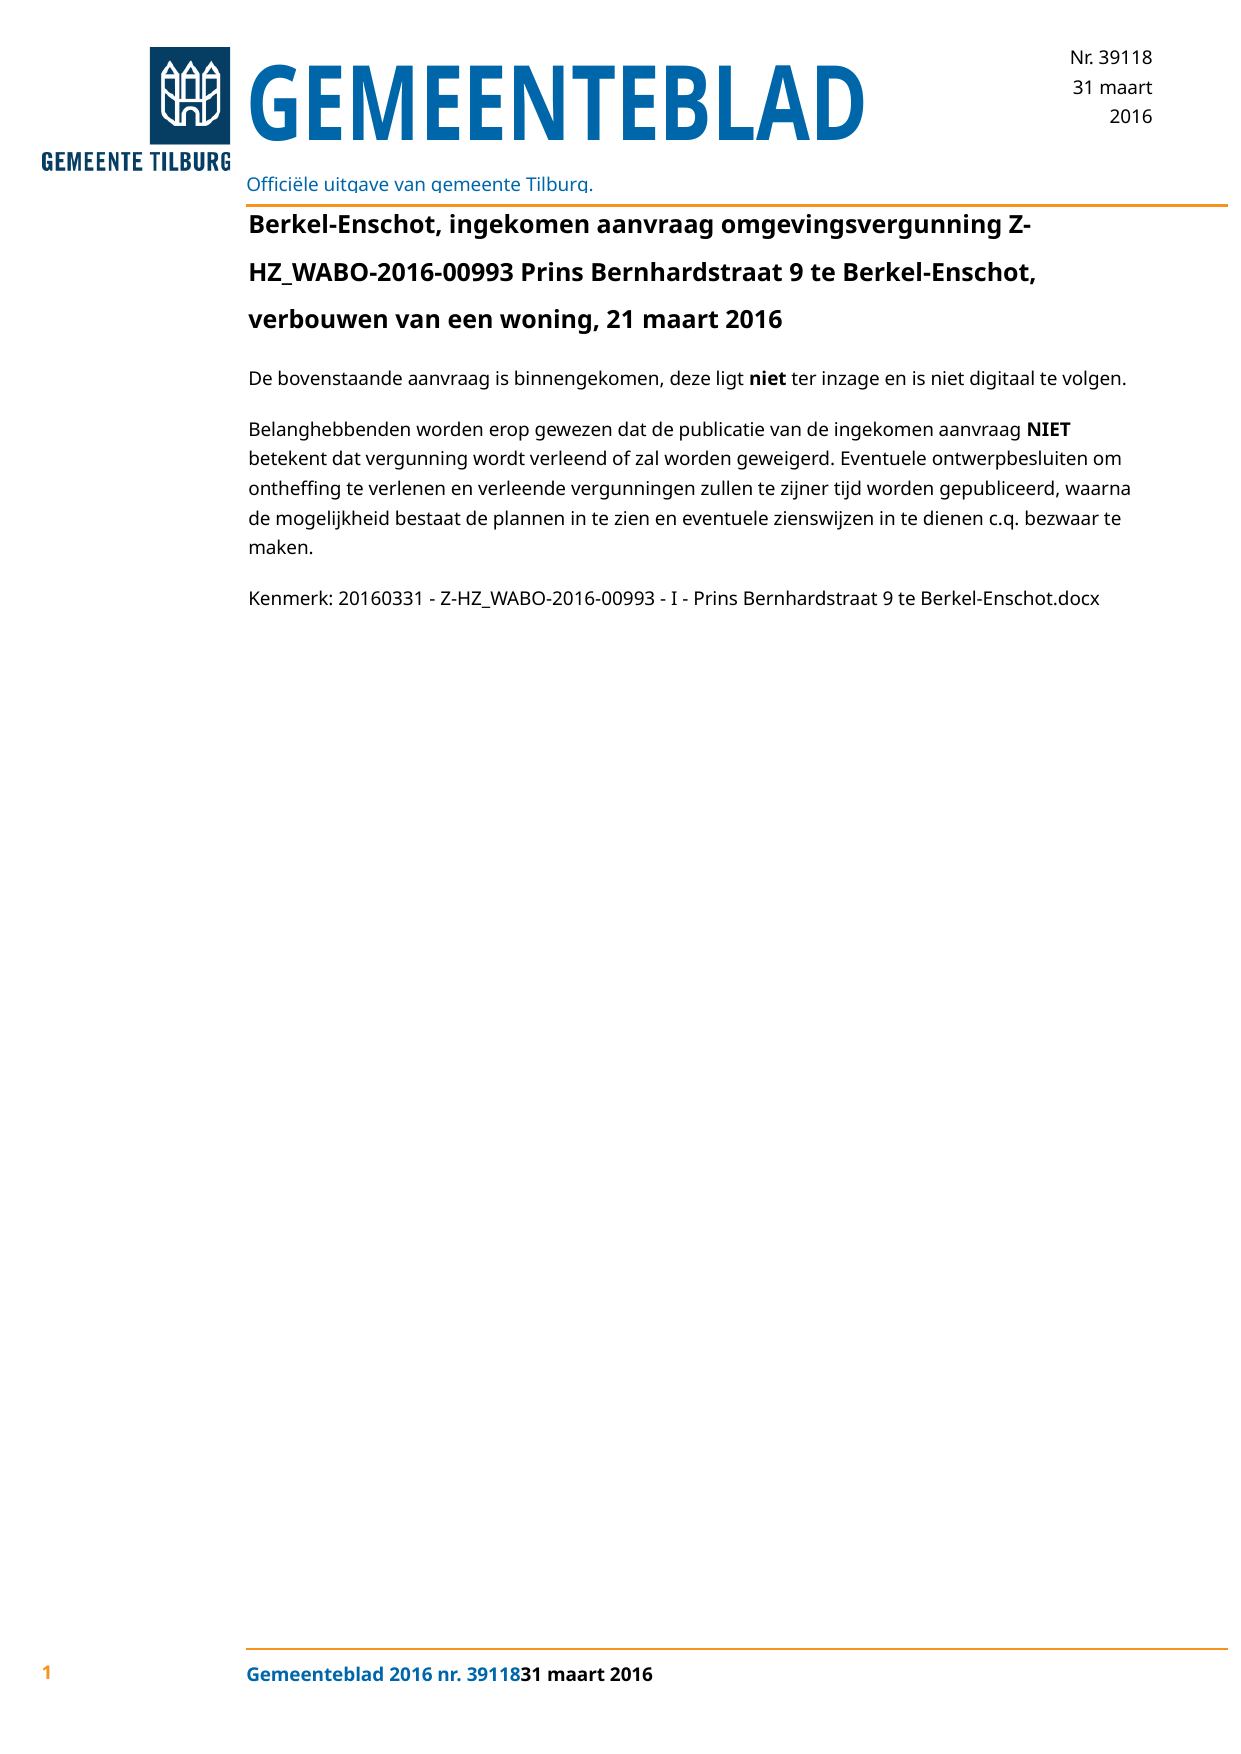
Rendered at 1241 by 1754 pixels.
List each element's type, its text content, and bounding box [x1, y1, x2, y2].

text Belanghebbenden worden erop gewezen dat de publicatie van de ingekomen aanvraag NIET betekent dat vergunning wordt verleend of zal worden geweigerd. Eventuele ontwerpbesluiten om ontheffing te verlenen en verleende vergunningen zullen te zijner tijd worden gepubliceerd, waarna de mogelijkheid bestaat de plannen in te zien en eventuele zienswijzen in te dienen c.q. bezwaar te maken. [248, 416, 1152, 560]
text De bovenstaande aanvraag is binnengekomen, deze ligt niet ter inzage en is niet digitaal te volgen. [248, 366, 1152, 391]
picture [41, 47, 231, 172]
text Berkel-Enschot, ingekomen aanvraag omgevingsvergunning Z-HZ_WABO-2016-00993 Prins Bernhardstraat 9 te Berkel-Enschot, verbouwen van een woning, 21 maart 2016 [248, 207, 1152, 336]
text Kenmerk: 20160331 - Z-HZ_WABO-2016-00993 - I - Prins Bernhardstraat 9 te Berkel-Enschot.docx [248, 585, 1152, 610]
